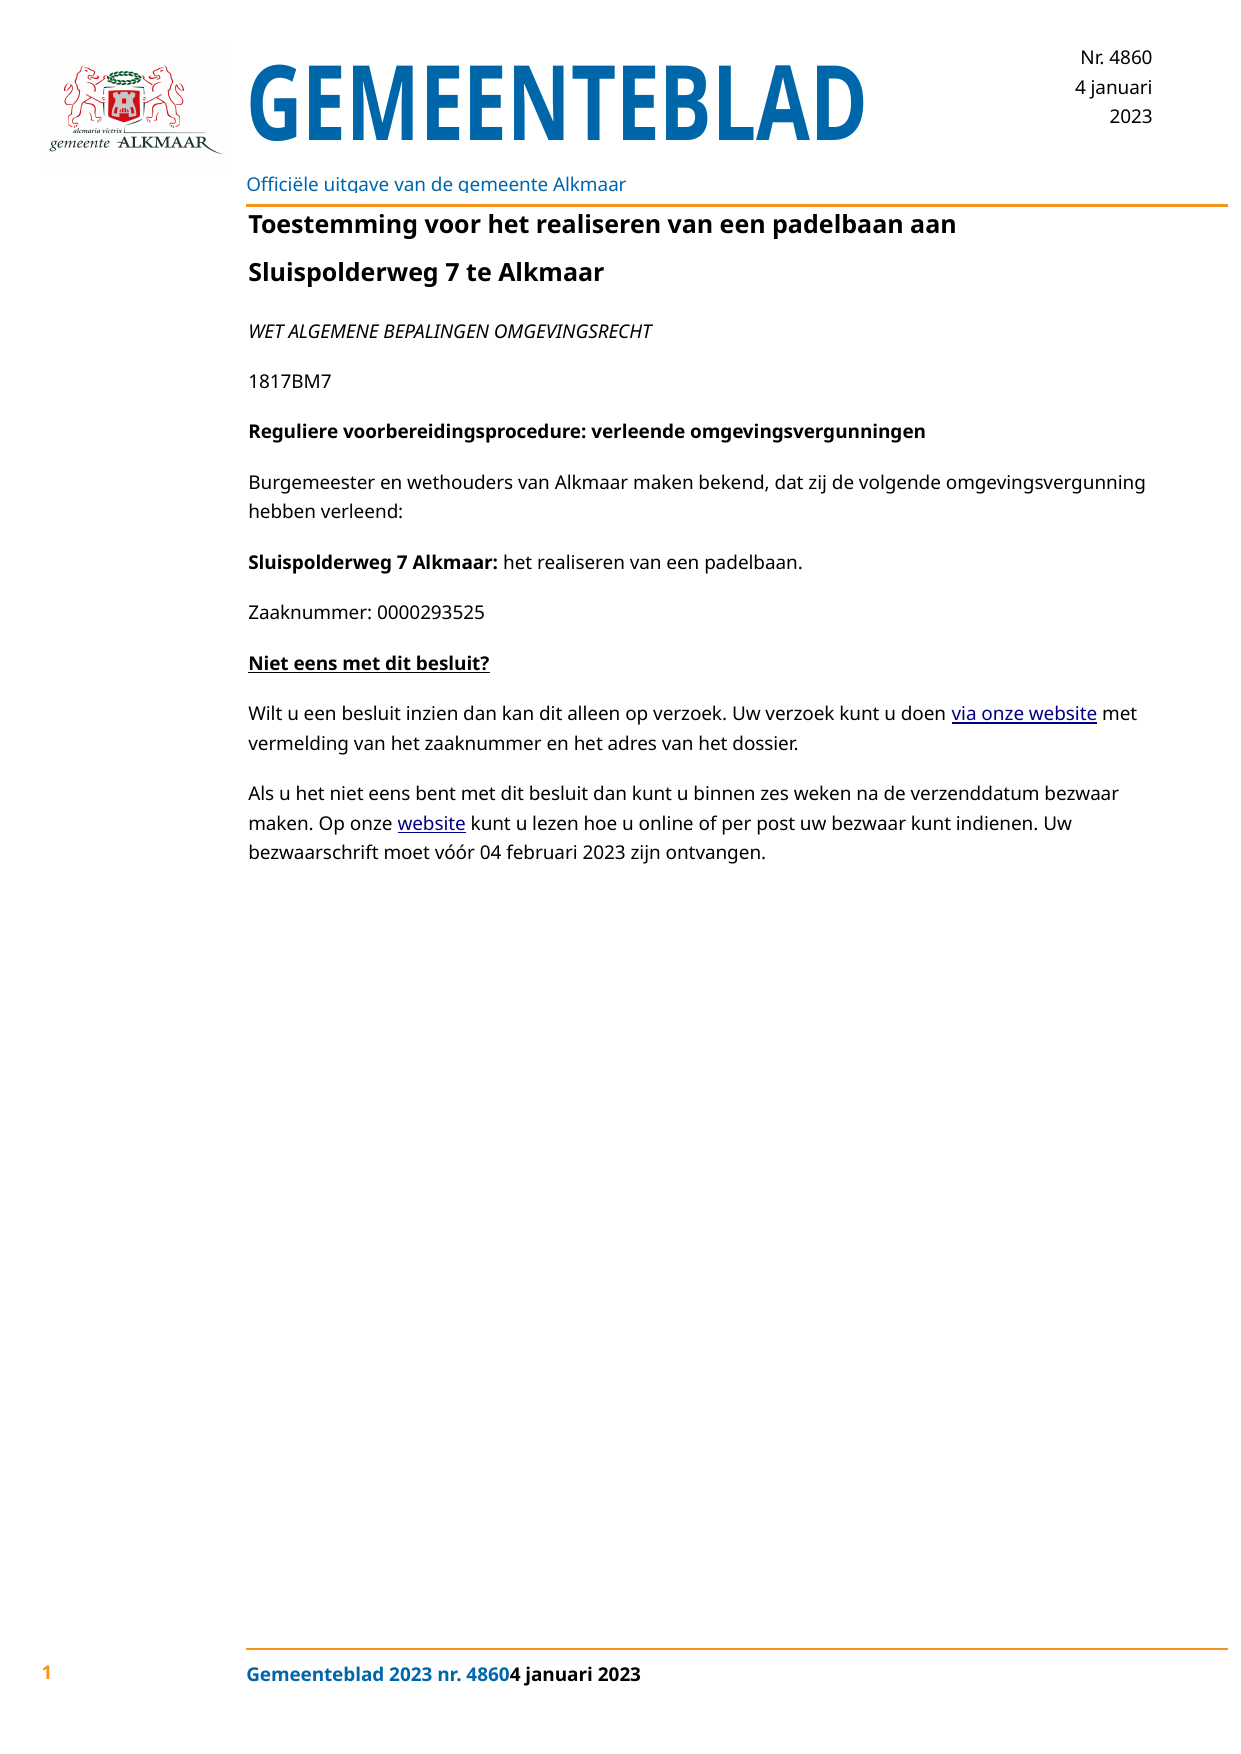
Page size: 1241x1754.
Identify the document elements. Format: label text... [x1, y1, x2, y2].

text 1817BM7 [248, 368, 1152, 394]
text Reguliere voorbereidingsprocedure: verleende omgevingsvergunningen [248, 419, 1152, 444]
text WET ALGEMENE BEPALINGEN OMGEVINGSRECHT [248, 318, 1152, 344]
text Als u het niet eens bent met dit besluit dan kunt u binnen zes weken na de verzenddatum bezwaar maken. Op onze website kunt u lezen hoe u online of per post uw bezwaar kunt indienen. Uw bezwaarschrift moet vóór 04 februari 2023 zijn ontvangen. [248, 780, 1152, 865]
text Wilt u een besluit inzien dan kan dit alleen op verzoek. Uw verzoek kunt u doen via onze website met vermelding van het zaaknummer en het adres van het dossier. [248, 700, 1152, 756]
text Niet eens met dit besluit? [248, 650, 1152, 676]
text Sluispolderweg 7 Alkmaar: het realiseren van een padelbaan. [248, 549, 1152, 575]
text Toestemming voor het realiseren van een padelbaan aan Sluispolderweg 7 te Alkmaar [248, 207, 1152, 288]
text Zaaknummer: 0000293525 [248, 599, 1152, 625]
picture [41, 47, 231, 172]
text Burgemeester en wethouders van Alkmaar maken bekend, dat zij de volgende omgevingsvergunning hebben verleend: [248, 469, 1152, 524]
